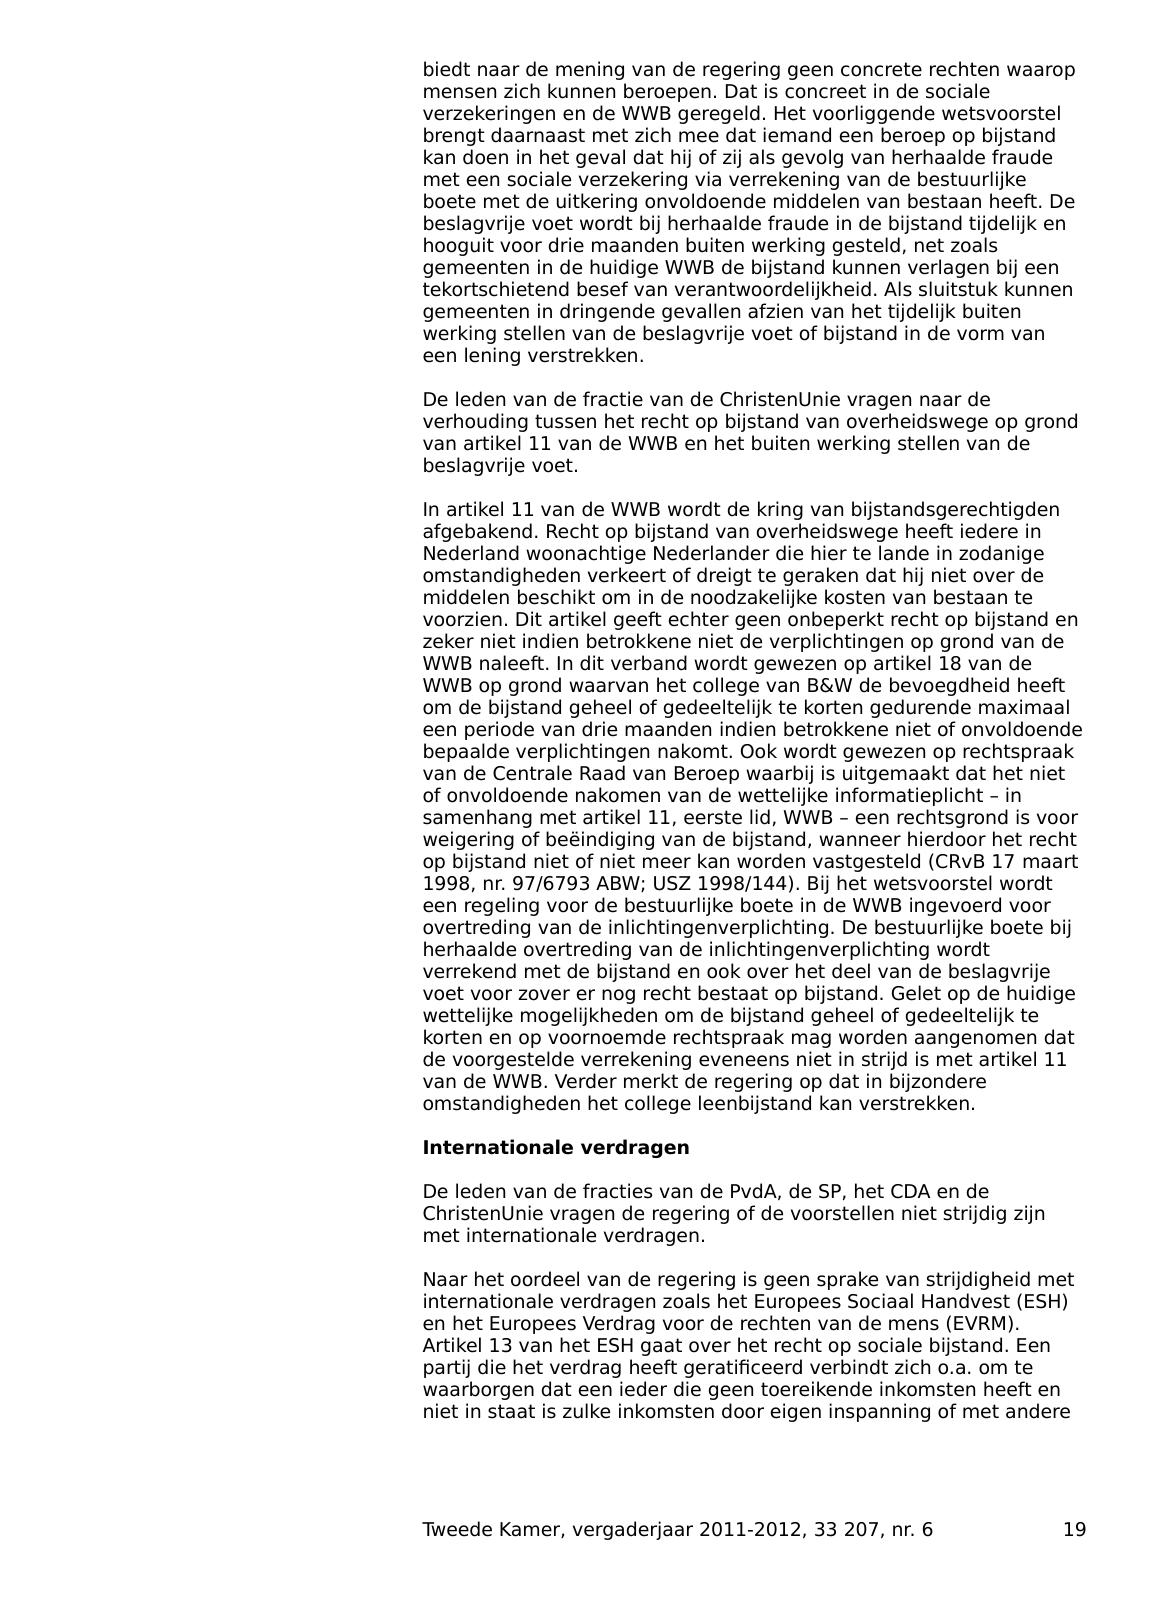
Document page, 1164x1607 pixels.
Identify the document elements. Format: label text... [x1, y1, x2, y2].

subtitle Internationale verdragen [422, 1137, 1087, 1159]
text In artikel 11 van de WWB wordt de kring van bijstandsgerechtigden afgebakend. Recht op bijstand van overheidswege heeft iedere in Nederland woonachtige Nederlander die hier te lande in zodanige omstandigheden verkeert of dreigt te geraken dat hij niet over de middelen beschikt om in de noodzakelijke kosten van bestaan te voorzien. Dit artikel geeft echter geen onbeperkt recht op bijstand en zeker niet indien betrokkene niet de verplichtingen op grond van de WWB naleeft. In dit verband wordt gewezen op artikel 18 van de WWB op grond waarvan het college van B&W de bevoegdheid heeft om de bijstand geheel of gedeeltelijk te korten gedurende maximaal een periode van drie maanden indien betrokkene niet of onvoldoende bepaalde verplichtingen nakomt. Ook wordt gewezen op rechtspraak van de Centrale Raad van Beroep waarbij is uitgemaakt dat het niet of onvoldoende nakomen van de wettelijke informatieplicht – in samenhang met artikel 11, eerste lid, WWB – een rechtsgrond is voor weigering of beëindiging van de bijstand, wanneer hierdoor het recht op bijstand niet of niet meer kan worden vastgesteld (CRvB 17 maart 1998, nr. 97/6793 ABW; USZ 1998/144). Bij het wetsvoorstel wordt een regeling voor de bestuurlijke boete in de WWB ingevoerd voor overtreding van de inlichtingenverplichting. De bestuurlijke boete bij herhaalde overtreding van de inlichtingenverplichting wordt verrekend met de bijstand en ook over het deel van de beslagvrije voet voor zover er nog recht bestaat op bijstand. Gelet op de huidige wettelijke mogelijkheden om de bijstand geheel of gedeeltelijk te korten en op voornoemde rechtspraak mag worden aangenomen dat de voorgestelde verrekening eveneens niet in strijd is met artikel 11 van de WWB. Verder merkt de regering op dat in bijzondere omstandigheden het college leenbijstand kan verstrekken. [422, 499, 1087, 1114]
text biedt naar de mening van de regering geen concrete rechten waarop mensen zich kunnen beroepen. Dat is concreet in de sociale verzekeringen en de WWB geregeld. Het voorliggende wetsvoorstel brengt daarnaast met zich mee dat iemand een beroep op bijstand kan doen in het geval dat hij of zij als gevolg van herhaalde fraude met een sociale verzekering via verrekening van de bestuurlijke boete met de uitkering onvoldoende middelen van bestaan heeft. De beslagvrije voet wordt bij herhaalde fraude in de bijstand tijdelijk en hooguit voor drie maanden buiten werking gesteld, net zoals gemeenten in de huidige WWB de bijstand kunnen verlagen bij een tekortschietend besef van verantwoordelijkheid. Als sluitstuk kunnen gemeenten in dringende gevallen afzien van het tijdelijk buiten werking stellen van de beslagvrije voet of bijstand in de vorm van een lening verstrekken. [422, 59, 1087, 367]
text De leden van de fracties van de PvdA, de SP, het CDA en de ChristenUnie vragen de regering of de voorstellen niet strijdig zijn met internationale verdragen. [422, 1181, 1087, 1247]
text De leden van de fractie van de ChristenUnie vragen naar de verhouding tussen het recht op bijstand van overheidswege op grond van artikel 11 van de WWB en het buiten werking stellen van de beslagvrije voet. [422, 389, 1087, 477]
text Naar het oordeel van de regering is geen sprake van strijdigheid met internationale verdragen zoals het Europees Sociaal Handvest (ESH) en het Europees Verdrag voor de rechten van de mens (EVRM). Artikel 13 van het ESH gaat over het recht op sociale bijstand. Een partij die het verdrag heeft geratificeerd verbindt zich o.a. om te waarborgen dat een ieder die geen toereikende inkomsten heeft en niet in staat is zulke inkomsten door eigen inspanning of met andere [422, 1269, 1087, 1423]
